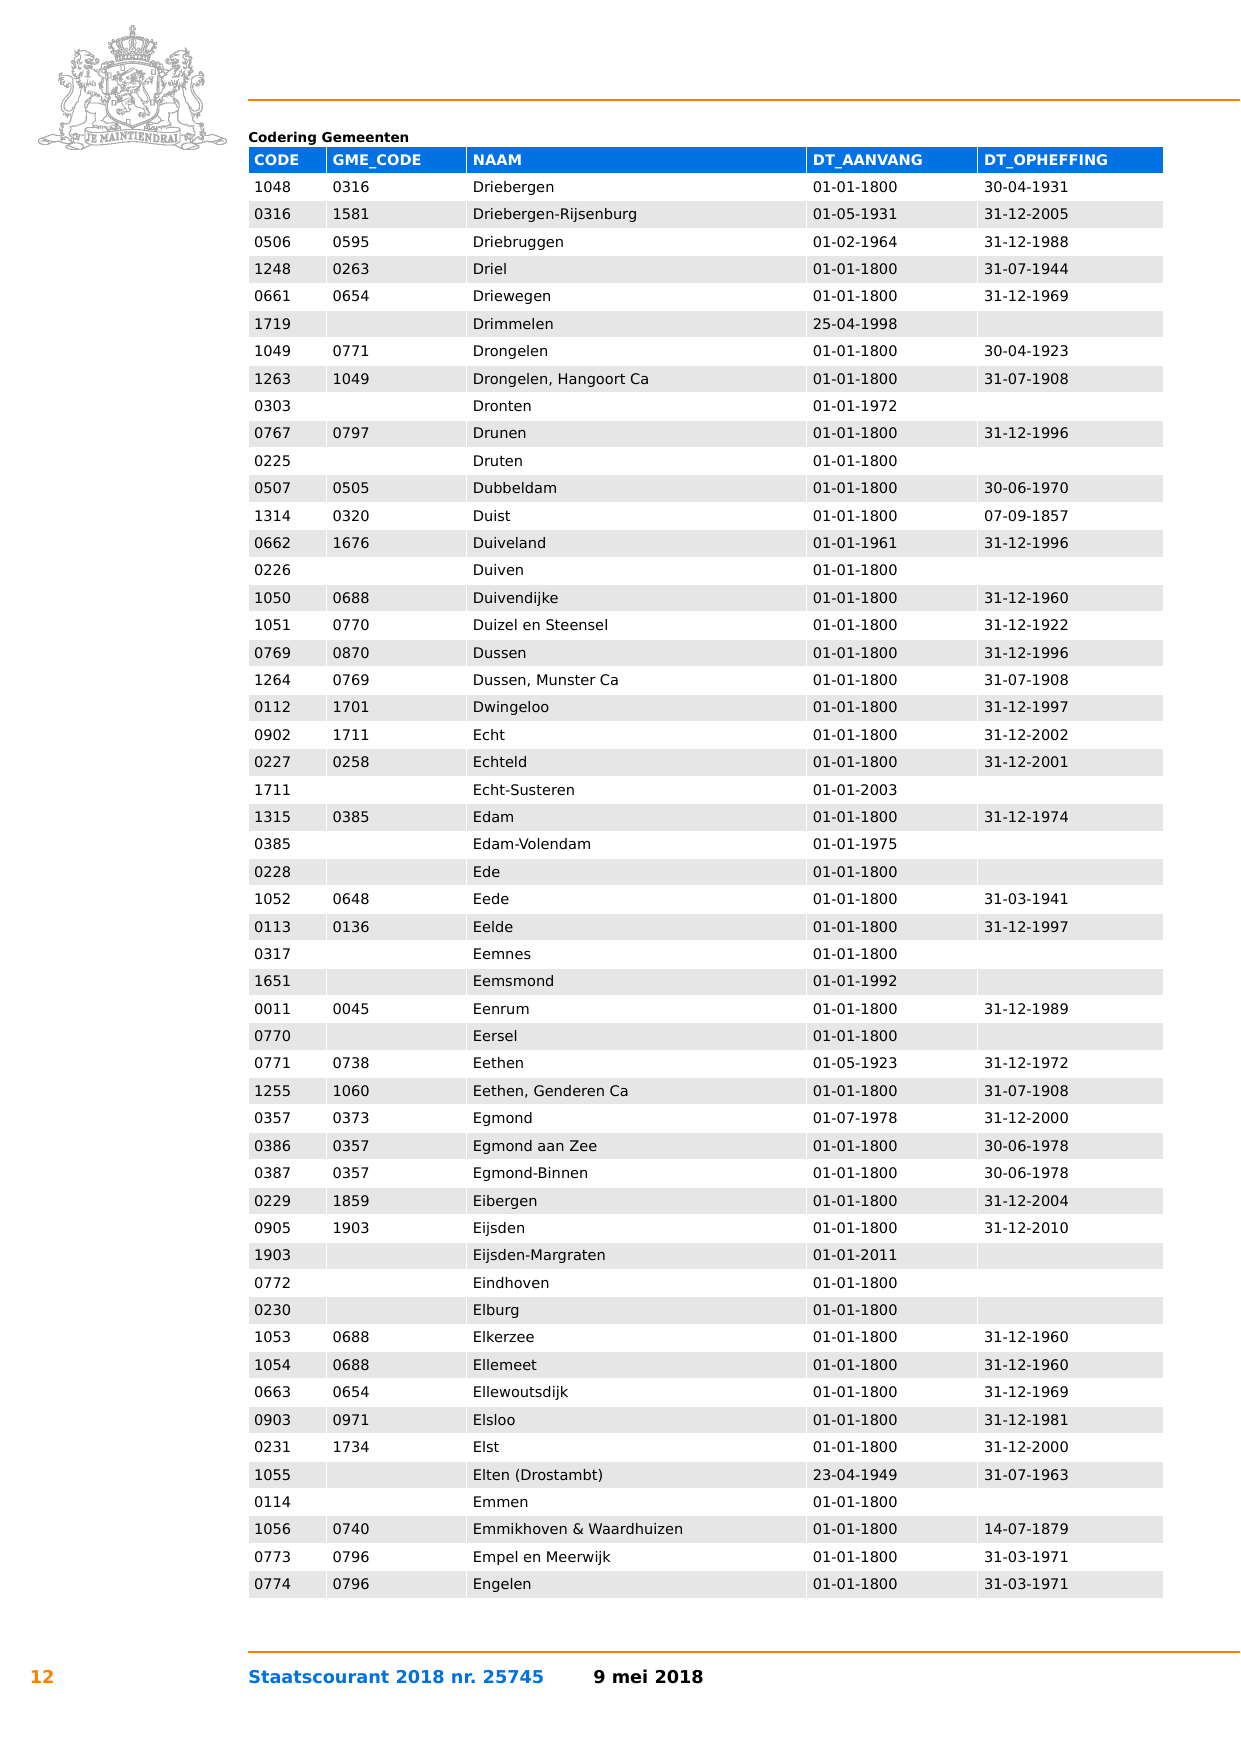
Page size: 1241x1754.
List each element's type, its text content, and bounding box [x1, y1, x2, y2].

table_cell 0688 [327, 585, 466, 611]
table_cell 1051 [249, 613, 326, 639]
table_cell 01-01-2003 [807, 777, 977, 803]
table_cell 01-01-1800 [807, 859, 977, 885]
table_cell 31-12-1996 [978, 640, 1163, 666]
table_cell 01-01-1800 [807, 1078, 977, 1104]
table_cell 0112 [249, 695, 326, 721]
table_cell 01-01-1975 [807, 832, 977, 858]
table_cell Drongelen, Hangoort Ca [467, 366, 806, 392]
table_cell [327, 448, 466, 474]
table_cell 23-04-1949 [807, 1462, 977, 1488]
table_cell Ellemeet [467, 1352, 806, 1378]
table_header Codering Gemeenten [248, 130, 1163, 146]
table_cell 01-01-1800 [807, 339, 977, 365]
table_cell 31-12-2010 [978, 1215, 1163, 1241]
table_cell [327, 1489, 466, 1515]
table_cell 01-01-1800 [807, 1215, 977, 1241]
table_cell Eethen [467, 1051, 806, 1077]
table_cell Eenrum [467, 996, 806, 1022]
table_cell 0011 [249, 996, 326, 1022]
table_cell 0316 [249, 201, 326, 228]
table_cell 01-01-1800 [807, 558, 977, 584]
table_cell 1581 [327, 201, 466, 228]
table_cell 31-12-1960 [978, 1325, 1163, 1351]
table_cell 0767 [249, 421, 326, 447]
table_cell 01-01-1800 [807, 1544, 977, 1570]
table_cell Duiveland [467, 530, 806, 557]
table_cell Driebergen-Rijsenburg [467, 201, 806, 228]
table_cell 1734 [327, 1434, 466, 1461]
table_cell 01-01-1800 [807, 475, 977, 502]
table_cell [327, 777, 466, 803]
table_cell 0688 [327, 1352, 466, 1378]
table_cell [978, 311, 1163, 337]
table_cell Echt [467, 722, 806, 748]
table_cell Egmond [467, 1106, 806, 1132]
table_cell 0357 [327, 1133, 466, 1159]
table_cell 01-01-1992 [807, 969, 977, 995]
table_cell 1060 [327, 1078, 466, 1104]
table_cell 01-01-1800 [807, 421, 977, 447]
table_cell 0771 [249, 1051, 326, 1077]
table_cell 01-01-1961 [807, 530, 977, 557]
table_cell Ellewoutsdijk [467, 1380, 806, 1406]
table_cell Drunen [467, 421, 806, 447]
table_cell 01-01-1800 [807, 1352, 977, 1378]
table_cell [978, 558, 1163, 584]
table_cell [327, 558, 466, 584]
table_cell 1055 [249, 1462, 326, 1488]
table_cell 31-12-1988 [978, 229, 1163, 255]
table_cell Driewegen [467, 284, 806, 310]
table_cell 0505 [327, 475, 466, 502]
table_cell 0662 [249, 530, 326, 557]
table_cell 1315 [249, 804, 326, 831]
table_cell 30-04-1931 [978, 174, 1163, 200]
table_cell 1711 [327, 722, 466, 748]
table_cell CODE [249, 147, 326, 173]
table_cell 31-12-2002 [978, 722, 1163, 748]
table_cell 01-01-1800 [807, 1160, 977, 1187]
table_cell 31-12-2000 [978, 1106, 1163, 1132]
table_cell 01-07-1978 [807, 1106, 977, 1132]
table_cell 31-07-1944 [978, 256, 1163, 283]
table_cell 01-01-1800 [807, 585, 977, 611]
table_cell 0688 [327, 1325, 466, 1351]
table_cell 31-03-1971 [978, 1544, 1163, 1570]
table_cell Elsloo [467, 1407, 806, 1433]
table_cell 0226 [249, 558, 326, 584]
table_cell 01-01-1800 [807, 667, 977, 693]
table_cell Elkerzee [467, 1325, 806, 1351]
table_cell 31-12-1996 [978, 530, 1163, 557]
table_cell 0258 [327, 749, 466, 776]
table_cell 01-01-1800 [807, 640, 977, 666]
table_cell 0903 [249, 1407, 326, 1433]
table_cell 01-05-1923 [807, 1051, 977, 1077]
table_cell 1052 [249, 886, 326, 913]
table_cell 31-12-1989 [978, 996, 1163, 1022]
table_cell 0316 [327, 174, 466, 200]
table_cell GME_CODE [327, 147, 466, 173]
table_cell 01-01-1800 [807, 996, 977, 1022]
table_cell 1264 [249, 667, 326, 693]
table_cell Emmikhoven & Waardhuizen [467, 1516, 806, 1543]
table_cell 1859 [327, 1188, 466, 1214]
table_cell Eemnes [467, 941, 806, 967]
table_cell 0654 [327, 284, 466, 310]
table_cell [978, 1270, 1163, 1296]
table_cell [978, 777, 1163, 803]
table_cell 30-06-1978 [978, 1133, 1163, 1159]
table_cell Elburg [467, 1297, 806, 1324]
table_cell 01-01-1800 [807, 503, 977, 529]
table_cell 01-01-1800 [807, 1489, 977, 1515]
table_cell 1255 [249, 1078, 326, 1104]
table_cell 25-04-1998 [807, 311, 977, 337]
table_cell Duist [467, 503, 806, 529]
table_cell 0772 [249, 1270, 326, 1296]
table_cell 0738 [327, 1051, 466, 1077]
table_cell 0113 [249, 914, 326, 940]
table_cell 0136 [327, 914, 466, 940]
table_cell Dubbeldam [467, 475, 806, 502]
table_cell 0769 [327, 667, 466, 693]
table_cell 01-01-1800 [807, 1434, 977, 1461]
table_cell [327, 969, 466, 995]
table_cell 07-09-1857 [978, 503, 1163, 529]
table_cell 0769 [249, 640, 326, 666]
table_cell Drimmelen [467, 311, 806, 337]
table_cell [978, 1023, 1163, 1050]
table_cell 0317 [249, 941, 326, 967]
table_cell [978, 448, 1163, 474]
table_cell Echteld [467, 749, 806, 776]
table_cell 0902 [249, 722, 326, 748]
table_cell [978, 969, 1163, 995]
table_cell 01-05-1931 [807, 201, 977, 228]
table_cell Driel [467, 256, 806, 283]
table_cell 0225 [249, 448, 326, 474]
table_cell 0114 [249, 1489, 326, 1515]
table_cell Drongelen [467, 339, 806, 365]
table_cell 01-02-1964 [807, 229, 977, 255]
table_cell 0595 [327, 229, 466, 255]
table_cell 01-01-1800 [807, 174, 977, 200]
table_cell 0507 [249, 475, 326, 502]
table_cell 0796 [327, 1571, 466, 1598]
table_cell 01-01-1800 [807, 695, 977, 721]
table_cell 0506 [249, 229, 326, 255]
table_cell 01-01-1800 [807, 256, 977, 283]
table_cell 0385 [327, 804, 466, 831]
table_cell Egmond-Binnen [467, 1160, 806, 1187]
table_cell Eindhoven [467, 1270, 806, 1296]
table_cell 0387 [249, 1160, 326, 1187]
table_cell 01-01-1800 [807, 1297, 977, 1324]
table_cell [327, 859, 466, 885]
table_cell 1711 [249, 777, 326, 803]
table_cell Elst [467, 1434, 806, 1461]
table_cell [978, 393, 1163, 419]
table_cell 0229 [249, 1188, 326, 1214]
table_cell Eibergen [467, 1188, 806, 1214]
table_cell DT_OPHEFFING [978, 147, 1163, 173]
table_cell 31-12-1996 [978, 421, 1163, 447]
table_cell 31-12-1997 [978, 914, 1163, 940]
table_cell 0905 [249, 1215, 326, 1241]
table_cell 31-07-1908 [978, 366, 1163, 392]
table_cell 1050 [249, 585, 326, 611]
table_cell Elten (Drostambt) [467, 1462, 806, 1488]
table_cell 01-01-1800 [807, 722, 977, 748]
table_cell Eelde [467, 914, 806, 940]
table_cell 1053 [249, 1325, 326, 1351]
table_cell Egmond aan Zee [467, 1133, 806, 1159]
table_cell 01-01-1800 [807, 941, 977, 967]
table_cell 1701 [327, 695, 466, 721]
table_cell 01-01-1800 [807, 749, 977, 776]
table_cell 1049 [327, 366, 466, 392]
table_cell 0770 [249, 1023, 326, 1050]
table_cell Eede [467, 886, 806, 913]
table_cell Duizel en Steensel [467, 613, 806, 639]
table_cell 0263 [327, 256, 466, 283]
table_cell 1676 [327, 530, 466, 557]
table_cell Eemsmond [467, 969, 806, 995]
table_cell 0357 [327, 1160, 466, 1187]
table_cell Eersel [467, 1023, 806, 1050]
table_cell 31-12-1922 [978, 613, 1163, 639]
table_cell 31-12-1972 [978, 1051, 1163, 1077]
table_cell Eijsden [467, 1215, 806, 1241]
table_cell 1903 [249, 1243, 326, 1269]
table_cell 31-12-2000 [978, 1434, 1163, 1461]
table_cell 31-07-1908 [978, 1078, 1163, 1104]
table_cell NAAM [467, 147, 806, 173]
table_cell 31-12-2004 [978, 1188, 1163, 1214]
table_cell [327, 1023, 466, 1050]
table_cell [327, 1270, 466, 1296]
table_cell Edam-Volendam [467, 832, 806, 858]
table_cell 0654 [327, 1380, 466, 1406]
table_cell 0303 [249, 393, 326, 419]
table_cell 31-12-1969 [978, 284, 1163, 310]
table_cell 1903 [327, 1215, 466, 1241]
table_cell 0045 [327, 996, 466, 1022]
table_cell Duiven [467, 558, 806, 584]
table_cell Driebergen [467, 174, 806, 200]
table_cell 01-01-1800 [807, 613, 977, 639]
table_cell 31-12-1974 [978, 804, 1163, 831]
table_cell Druten [467, 448, 806, 474]
table_cell 01-01-1800 [807, 804, 977, 831]
table_cell 1248 [249, 256, 326, 283]
table_cell [978, 941, 1163, 967]
table_cell 31-12-1981 [978, 1407, 1163, 1433]
table_cell 31-07-1908 [978, 667, 1163, 693]
table_cell [327, 393, 466, 419]
table_cell 0773 [249, 1544, 326, 1570]
table_cell 0797 [327, 421, 466, 447]
table_cell [327, 1243, 466, 1269]
table_cell 0870 [327, 640, 466, 666]
table_cell 01-01-1800 [807, 1270, 977, 1296]
table_cell 01-01-1800 [807, 1133, 977, 1159]
table_cell 01-01-1800 [807, 366, 977, 392]
table_cell Dussen, Munster Ca [467, 667, 806, 693]
table_cell 0770 [327, 613, 466, 639]
table_cell 0648 [327, 886, 466, 913]
table_cell 31-12-2005 [978, 201, 1163, 228]
table_cell [327, 311, 466, 337]
table_cell [327, 832, 466, 858]
table_cell [978, 1489, 1163, 1515]
table_cell Emmen [467, 1489, 806, 1515]
table_cell 01-01-1800 [807, 886, 977, 913]
table_cell 01-01-1800 [807, 1571, 977, 1598]
table_cell [978, 1243, 1163, 1269]
table_cell 01-01-1800 [807, 448, 977, 474]
table_cell [978, 859, 1163, 885]
table_cell 01-01-2011 [807, 1243, 977, 1269]
table_cell 30-04-1923 [978, 339, 1163, 365]
table_cell 0971 [327, 1407, 466, 1433]
table_cell [327, 941, 466, 967]
table_cell 01-01-1972 [807, 393, 977, 419]
table_cell Dussen [467, 640, 806, 666]
table_cell 0774 [249, 1571, 326, 1598]
table_cell 0386 [249, 1133, 326, 1159]
table_cell [327, 1297, 466, 1324]
table_cell 0373 [327, 1106, 466, 1132]
table_cell Empel en Meerwijk [467, 1544, 806, 1570]
table_cell 0771 [327, 339, 466, 365]
table_cell 31-07-1963 [978, 1462, 1163, 1488]
table_cell 01-01-1800 [807, 1325, 977, 1351]
table_cell 0231 [249, 1434, 326, 1461]
table_cell Eethen, Genderen Ca [467, 1078, 806, 1104]
table_cell 0661 [249, 284, 326, 310]
table_cell 31-12-1960 [978, 585, 1163, 611]
table_cell Duivendijke [467, 585, 806, 611]
table_cell 01-01-1800 [807, 1023, 977, 1050]
table_cell [327, 1462, 466, 1488]
table_cell Edam [467, 804, 806, 831]
table_cell 01-01-1800 [807, 1516, 977, 1543]
table_cell 31-12-2001 [978, 749, 1163, 776]
table_cell 1651 [249, 969, 326, 995]
table_cell 31-03-1941 [978, 886, 1163, 913]
table_cell Dwingeloo [467, 695, 806, 721]
table_cell 0740 [327, 1516, 466, 1543]
table_cell 14-07-1879 [978, 1516, 1163, 1543]
table_cell 01-01-1800 [807, 284, 977, 310]
table_cell 31-12-1960 [978, 1352, 1163, 1378]
table_cell Engelen [467, 1571, 806, 1598]
table_cell 1048 [249, 174, 326, 200]
table_cell 31-12-1997 [978, 695, 1163, 721]
table_cell Driebruggen [467, 229, 806, 255]
table_cell Echt-Susteren [467, 777, 806, 803]
table_cell 31-03-1971 [978, 1571, 1163, 1598]
table_cell 0357 [249, 1106, 326, 1132]
table_cell 0796 [327, 1544, 466, 1570]
table_cell 1314 [249, 503, 326, 529]
table_cell DT_AANVANG [807, 147, 977, 173]
table_cell 0320 [327, 503, 466, 529]
table_cell 01-01-1800 [807, 914, 977, 940]
picture [38, 25, 227, 150]
table_cell Eijsden-Margraten [467, 1243, 806, 1269]
table_cell [978, 832, 1163, 858]
table_cell [978, 1297, 1163, 1324]
table_cell 0663 [249, 1380, 326, 1406]
table_cell Ede [467, 859, 806, 885]
table_cell 1054 [249, 1352, 326, 1378]
table_cell 0228 [249, 859, 326, 885]
table_cell 30-06-1970 [978, 475, 1163, 502]
table_cell 0230 [249, 1297, 326, 1324]
table_cell 1056 [249, 1516, 326, 1543]
table_cell 30-06-1978 [978, 1160, 1163, 1187]
table_cell 0227 [249, 749, 326, 776]
table_cell 01-01-1800 [807, 1407, 977, 1433]
table_cell Dronten [467, 393, 806, 419]
table_cell 1719 [249, 311, 326, 337]
table_cell 0385 [249, 832, 326, 858]
table_cell 31-12-1969 [978, 1380, 1163, 1406]
table_cell 1263 [249, 366, 326, 392]
table_cell 01-01-1800 [807, 1188, 977, 1214]
table_cell 1049 [249, 339, 326, 365]
table_cell 01-01-1800 [807, 1380, 977, 1406]
